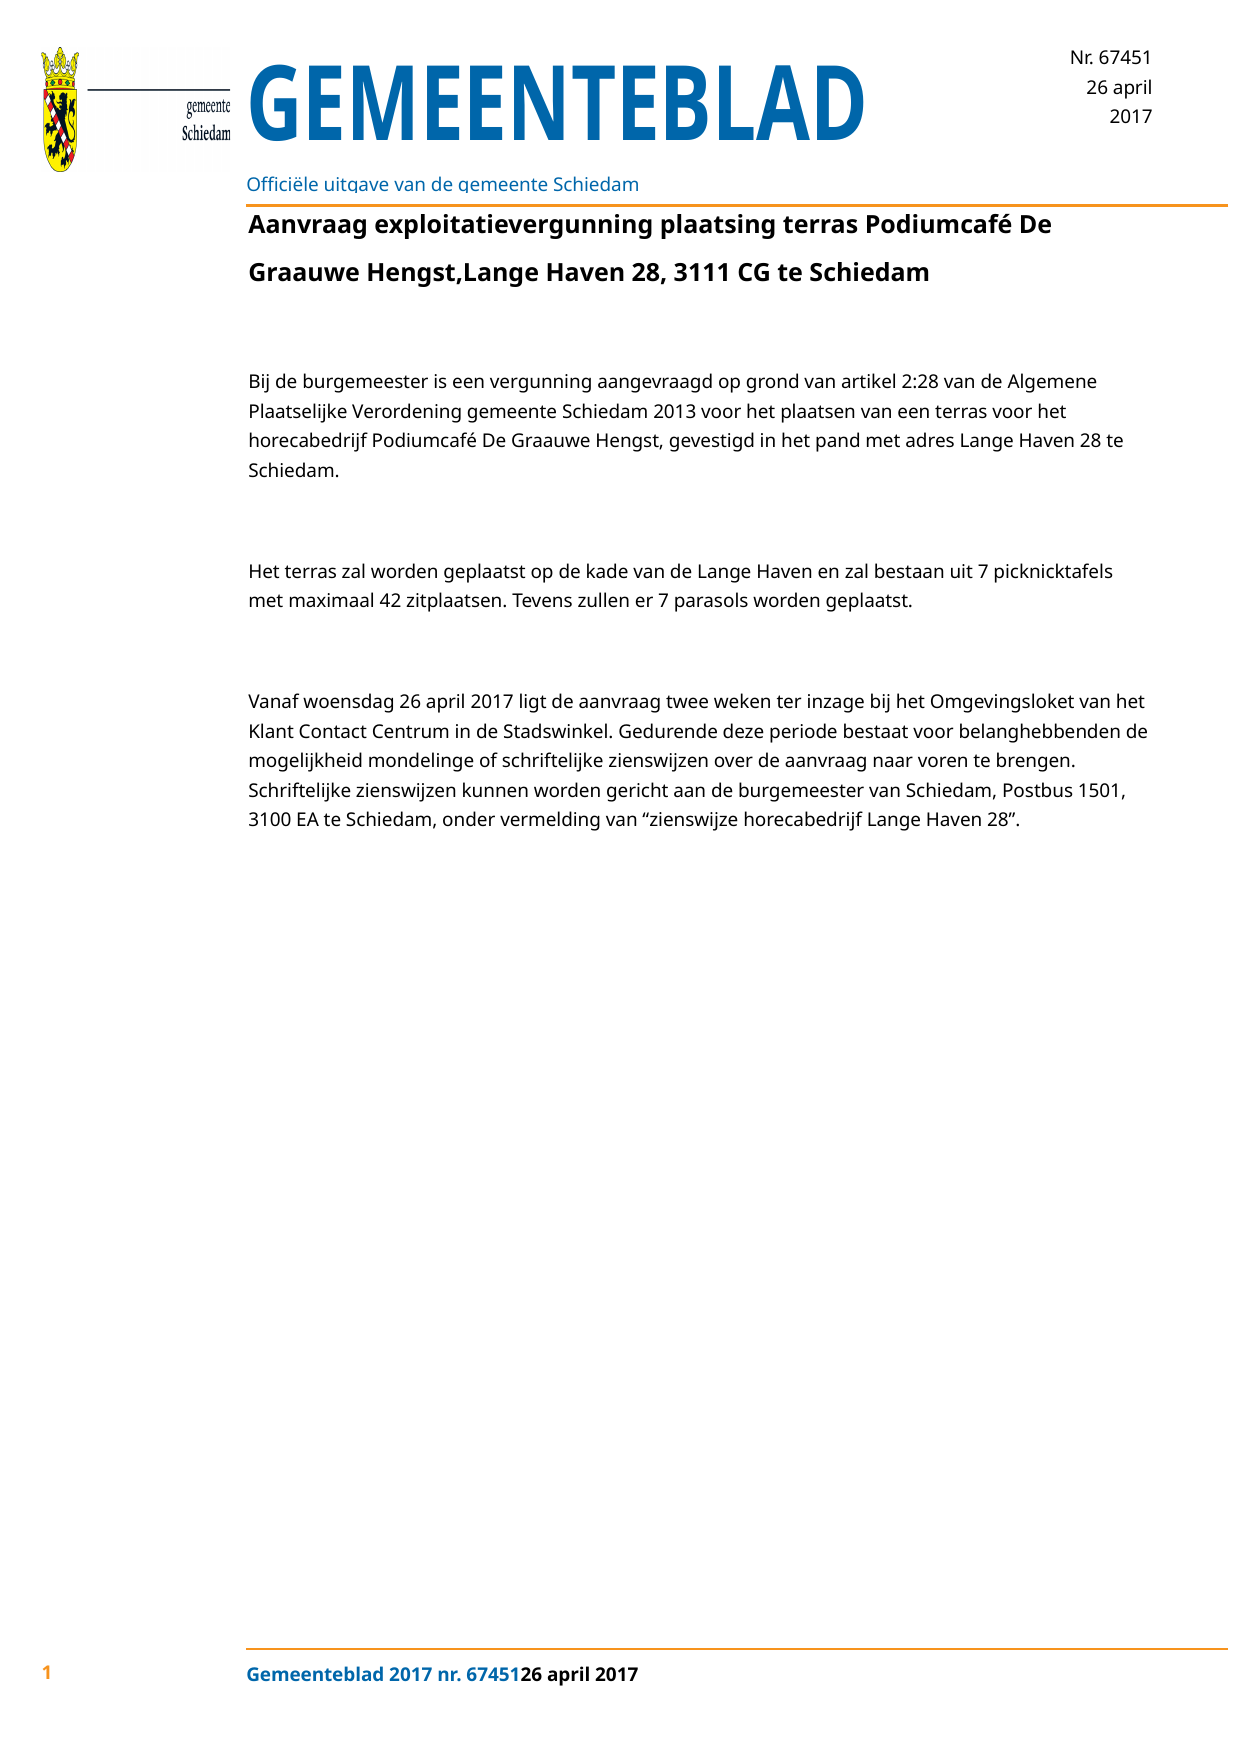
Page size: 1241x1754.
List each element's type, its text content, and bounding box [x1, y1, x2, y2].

text Het terras zal worden geplaatst op de kade van de Lange Haven en zal bestaan uit 7 picknicktafels met maximaal 42 zitplaatsen. Tevens zullen er 7 parasols worden geplaatst. [248, 558, 1152, 613]
text Bij de burgemeester is een vergunning aangevraagd op grond van artikel 2:28 van de Algemene Plaatselijke Verordening gemeente Schiedam 2013 voor het plaatsen van een terras voor het horecabedrijf Podiumcafé De Graauwe Hengst, gevestigd in het pand met adres Lange Haven 28 te Schiedam. [248, 368, 1152, 483]
text Aanvraag exploitatievergunning plaatsing terras Podiumcafé De Graauwe Hengst,Lange Haven 28, 3111 CG te Schiedam [248, 207, 1152, 288]
picture [41, 47, 231, 172]
text Vanaf woensdag 26 april 2017 ligt de aanvraag twee weken ter inzage bij het Omgevingsloket van het Klant Contact Centrum in de Stadswinkel. Gedurende deze periode bestaat voor belanghebbenden de mogelijkheid mondelinge of schriftelijke zienswijzen over de aanvraag naar voren te brengen. Schriftelijke zienswijzen kunnen worden gericht aan de burgemeester van Schiedam, Postbus 1501, 3100 EA te Schiedam, onder vermelding van “zienswijze horecabedrijf Lange Haven 28”. [248, 688, 1152, 832]
